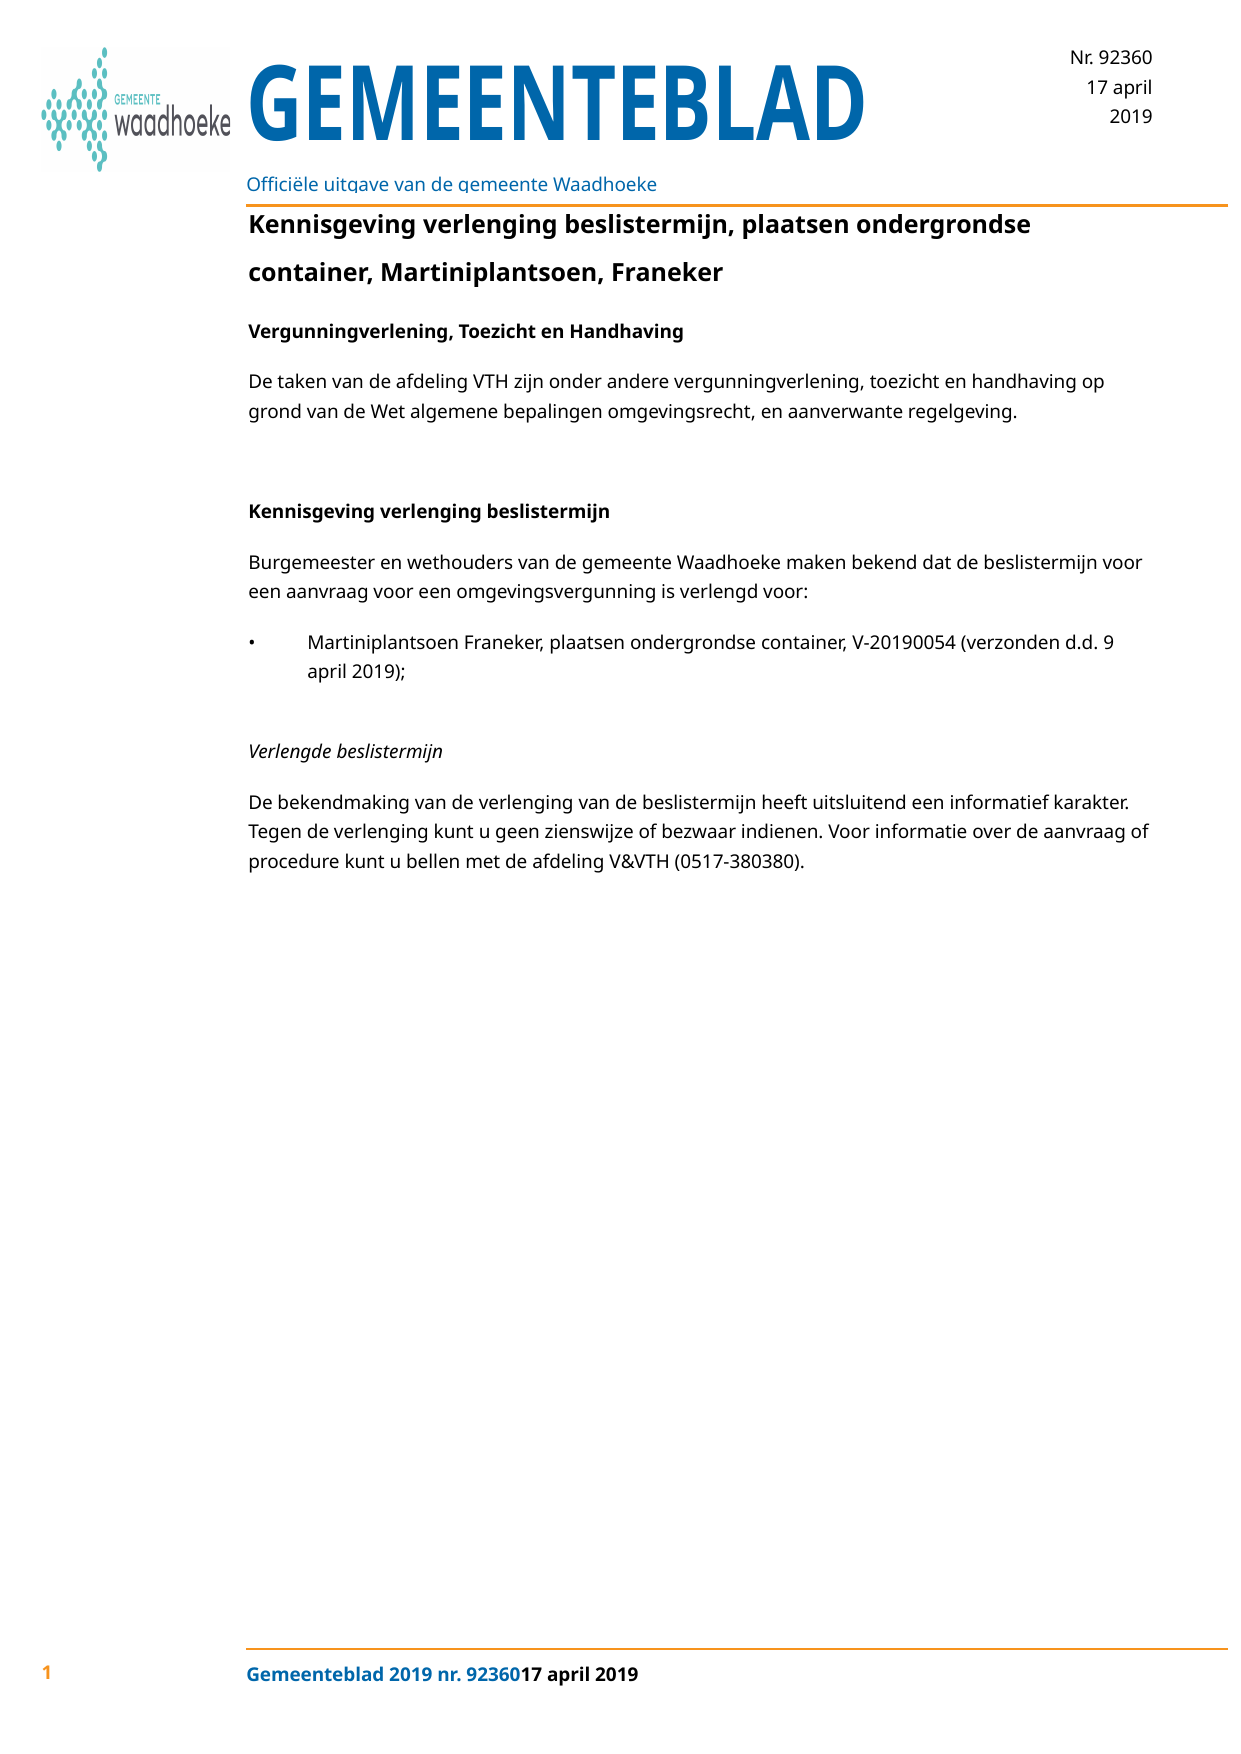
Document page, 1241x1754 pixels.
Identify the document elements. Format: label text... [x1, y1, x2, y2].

list Martiniplantsoen Franeker, plaatsen ondergrondse container, V-20190054 (verzonden d.d. 9 april 2019); [248, 629, 1152, 684]
text Vergunningverlening, Toezicht en Handhaving [248, 318, 1152, 344]
text Burgemeester en wethouders van de gemeente Waadhoeke maken bekend dat de beslistermijn voor een aanvraag voor een omgevingsvergunning is verlengd voor: [248, 549, 1152, 604]
text De bekendmaking van de verlenging van de beslistermijn heeft uitsluitend een informatief karakter. Tegen de verlenging kunt u geen zienswijze of bezwaar indienen. Voor informatie over de aanvraag of procedure kunt u bellen met de afdeling V&VTH (0517-380380). [248, 789, 1152, 874]
text Kennisgeving verlenging beslistermijn [248, 499, 1152, 524]
picture [41, 47, 231, 172]
text Kennisgeving verlenging beslistermijn, plaatsen ondergrondse container, Martiniplantsoen, Franeker [248, 207, 1152, 288]
text Verlengde beslistermijn [248, 739, 1152, 764]
text De taken van de afdeling VTH zijn onder andere vergunningverlening, toezicht en handhaving op grond van de Wet algemene bepalingen omgevingsrecht, en aanverwante regelgeving. [248, 368, 1152, 424]
